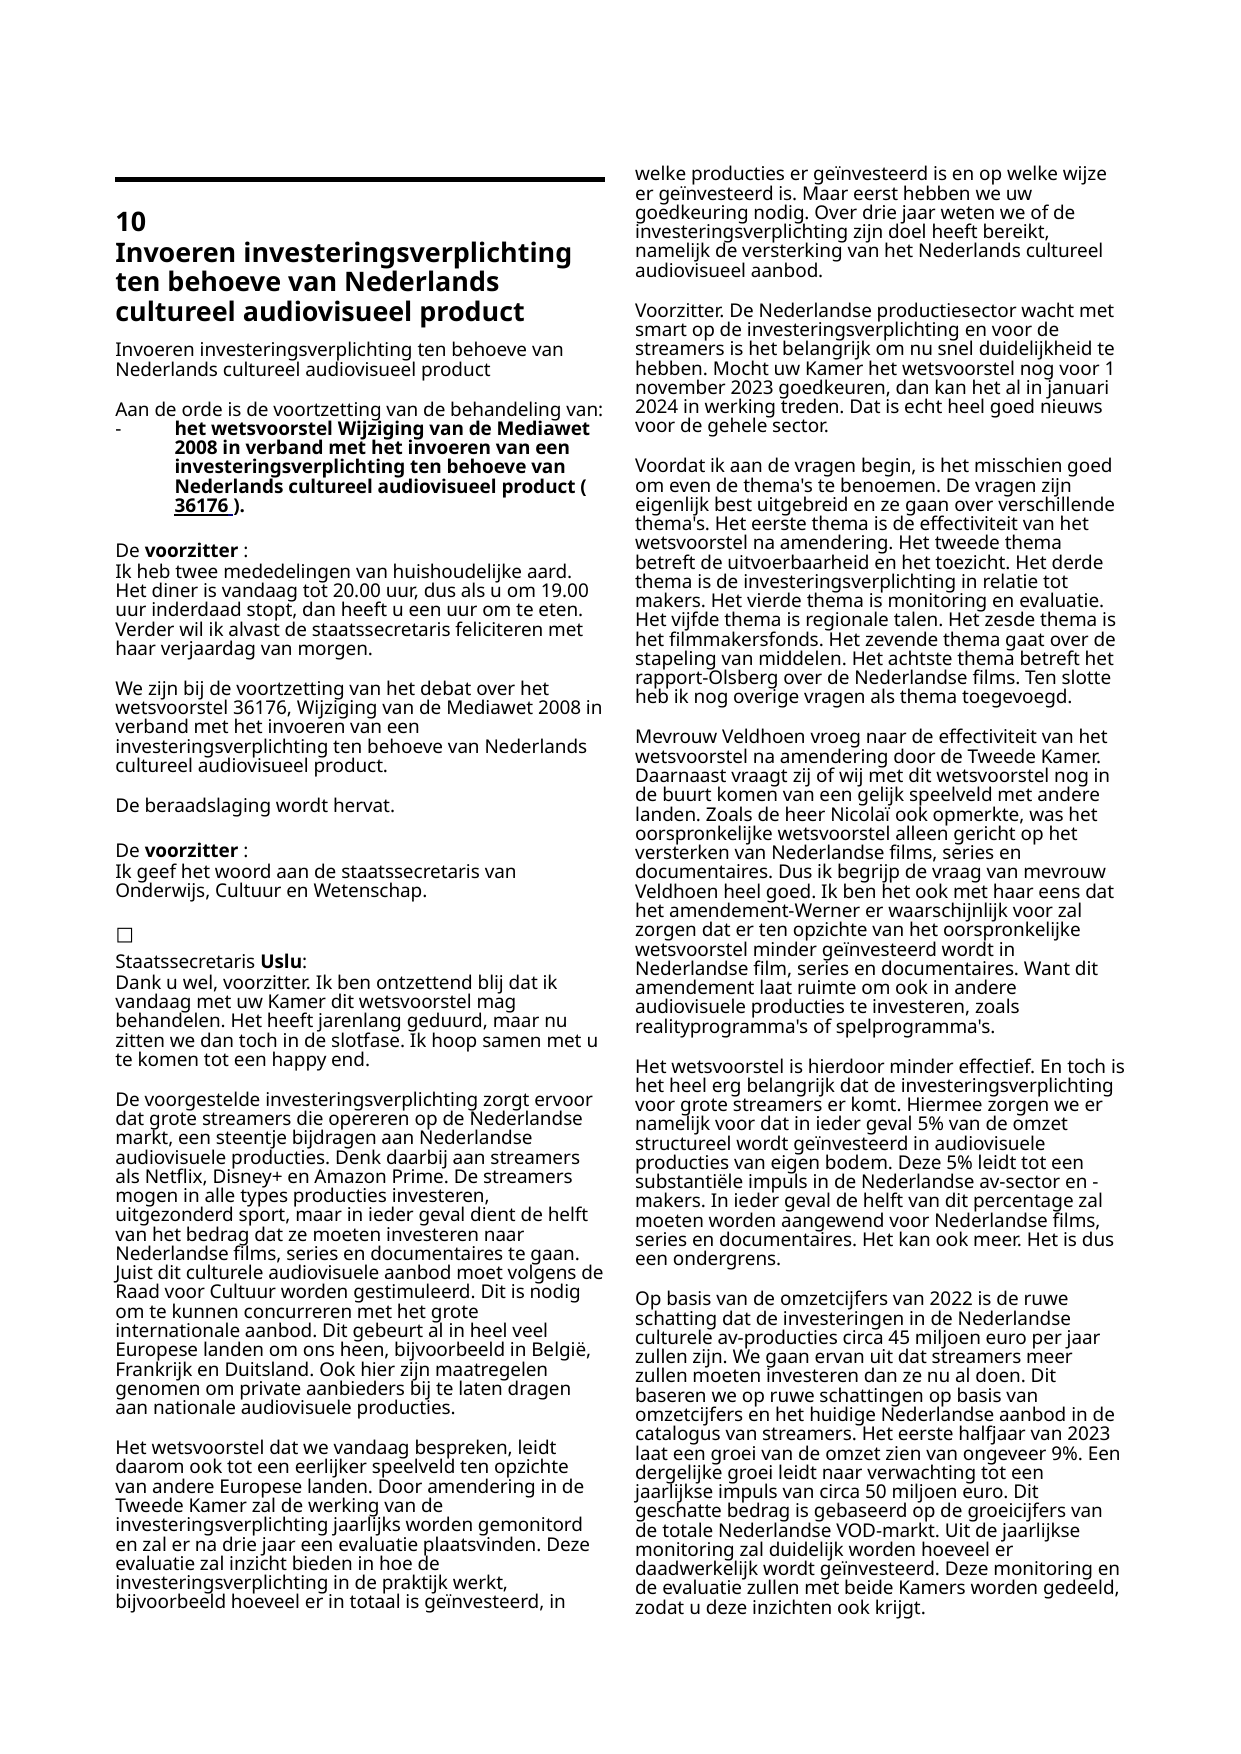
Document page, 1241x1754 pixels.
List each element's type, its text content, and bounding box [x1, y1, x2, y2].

text welke producties er geïnvesteerd is en op welke wijze er geïnvesteerd is. Maar eerst hebben we uw goedkeuring nodig. Over drie jaar weten we of de investeringsverplichting zijn doel heeft bereikt, namelijk de versterking van het Nederlands cultureel audiovisueel aanbod. [635, 165, 1125, 281]
text Aan de orde is de voortzetting van de behandeling van: [115, 401, 605, 420]
text We zijn bij de voortzetting van het debat over het wetsvoorstel 36176, Wijziging van de Mediawet 2008 in verband met het invoeren van een investeringsverplichting ten behoeve van Nederlands cultureel audiovisueel product. [115, 680, 605, 776]
text Ik heb twee mededelingen van huishoudelijke aard. Het diner is vandaag tot 20.00 uur, dus als u om 19.00 uur inderdaad stopt, dan heeft u een uur om te eten. Verder wil ik alvast de staatssecretaris feliciteren met haar verjaardag van morgen. [115, 563, 605, 659]
text 10 [115, 203, 605, 239]
text Invoeren investeringsverplichting ten behoeve van Nederlands cultureel audiovisueel product [115, 341, 605, 380]
text De voorgestelde investeringsverplichting zorgt ervoor dat grote streamers die opereren op de Nederlandse markt, een steentje bijdragen aan Nederlandse audiovisuele producties. Denk daarbij aan streamers als Netflix, Disney+ en Amazon Prime. De streamers mogen in alle types producties investeren, uitgezonderd sport, maar in ieder geval dient de helft van het bedrag dat ze moeten investeren naar Nederlandse films, series en documentaires te gaan. Juist dit culturele audiovisuele aanbod moet volgens de Raad voor Cultuur worden gestimuleerd. Dit is nodig om te kunnen concurreren met het grote internationale aanbod. Dit gebeurt al in heel veel Europese landen om ons heen, bijvoorbeeld in België, Frankrijk en Duitsland. Ook hier zijn maatregelen genomen om private aanbieders bij te laten dragen aan nationale audiovisuele producties. [115, 1091, 605, 1418]
text Ik geef het woord aan de staatssecretaris van Onderwijs, Cultuur en Wetenschap. [115, 863, 605, 901]
text Op basis van de omzetcijfers van 2022 is de ruwe schatting dat de investeringen in de Nederlandse culturele av-producties circa 45 miljoen euro per jaar zullen zijn. We gaan ervan uit dat streamers meer zullen moeten investeren dan ze nu al doen. Dit baseren we op ruwe schattingen op basis van omzetcijfers en het huidige Nederlandse aanbod in de catalogus van streamers. Het eerste halfjaar van 2023 laat een groei van de omzet zien van ongeveer 9%. Een dergelijke groei leidt naar verwachting tot een jaarlijkse impuls van circa 50 miljoen euro. Dit geschatte bedrag is gebaseerd op de groeicijfers van de totale Nederlandse VOD-markt. Uit de jaarlijkse monitoring zal duidelijk worden hoeveel er daadwerkelijk wordt geïnvesteerd. Deze monitoring en de evaluatie zullen met beide Kamers worden gedeeld, zodat u deze inzichten ook krijgt. [635, 1290, 1125, 1618]
text Mevrouw Veldhoen vroeg naar de effectiviteit van het wetsvoorstel na amendering door de Tweede Kamer. Daarnaast vraagt zij of wij met dit wetsvoorstel nog in de buurt komen van een gelijk speelveld met andere landen. Zoals de heer Nicolaï ook opmerkte, was het oorspronkelijke wetsvoorstel alleen gericht op het versterken van Nederlandse films, series en documentaires. Dus ik begrijp de vraag van mevrouw Veldhoen heel goed. Ik ben het ook met haar eens dat het amendement-Werner er waarschijnlijk voor zal zorgen dat er ten opzichte van het oorspronkelijke wetsvoorstel minder geïnvesteerd wordt in Nederlandse film, series en documentaires. Want dit amendement laat ruimte om ook in andere audiovisuele producties te investeren, zoals realityprogramma's of spelprogramma's. [635, 728, 1125, 1037]
text De voorzitter : [115, 537, 605, 563]
text Dank u wel, voorzitter. Ik ben ontzettend blij dat ik vandaag met uw Kamer dit wetsvoorstel mag behandelen. Het heeft jarenlang geduurd, maar nu zitten we dan toch in de slotfase. Ik hoop samen met u te komen tot een happy end. [115, 974, 605, 1070]
text De voorzitter : [115, 837, 605, 863]
text Staatssecretaris Uslu: [115, 948, 605, 974]
text Het wetsvoorstel dat we vandaag bespreken, leidt daarom ook tot een eerlijker speelveld ten opzichte van andere Europese landen. Door amendering in de Tweede Kamer zal de werking van de investeringsverplichting jaarlijks worden gemonitord en zal er na drie jaar een evaluatie plaatsvinden. Deze evaluatie zal inzicht bieden in hoe de investeringsverplichting in de praktijk werkt, bijvoorbeeld hoeveel er in totaal is geïnvesteerd, in [115, 1439, 605, 1613]
text Het wetsvoorstel is hierdoor minder effectief. En toch is het heel erg belangrijk dat de investeringsverplichting voor grote streamers er komt. Hiermee zorgen we er namelijk voor dat in ieder geval 5% van de omzet structureel wordt geïnvesteerd in audiovisuele producties van eigen bodem. Deze 5% leidt tot een substantiële impuls in de Nederlandse av-sector en -makers. In ieder geval de helft van dit percentage zal moeten worden aangewend voor Nederlandse films, series en documentaires. Het kan ook meer. Het is dus een ondergrens. [635, 1058, 1125, 1269]
list het wetsvoorstel Wijziging van de Mediawet 2008 in verband met het invoeren van een investeringsverplichting ten behoeve van Nederlands cultureel audiovisueel product ( 36176 ). [115, 420, 605, 516]
text Voordat ik aan de vragen begin, is het misschien goed om even de thema's te benoemen. De vragen zijn eigenlijk best uitgebreid en ze gaan over verschillende thema's. Het eerste thema is de effectiviteit van het wetsvoorstel na amendering. Het tweede thema betreft de uitvoerbaarheid en het toezicht. Het derde thema is de investeringsverplichting in relatie tot makers. Het vierde thema is monitoring en evaluatie. Het vijfde thema is regionale talen. Het zesde thema is het filmmakersfonds. Het zevende thema gaat over de stapeling van middelen. Het achtste thema betreft het rapport-Olsberg over de Nederlandse films. Ten slotte heb ik nog overige vragen als thema toegevoegd. [635, 457, 1125, 708]
text De beraadslaging wordt hervat. [115, 797, 605, 816]
text ⬜ [115, 922, 605, 948]
text Invoeren investeringsverplichting ten behoeve van Nederlands cultureel audiovisueel product [115, 239, 605, 341]
text Voorzitter. De Nederlandse productiesector wacht met smart op de investeringsverplichting en voor de streamers is het belangrijk om nu snel duidelijkheid te hebben. Mocht uw Kamer het wetsvoorstel nog voor 1 november 2023 goedkeuren, dan kan het al in januari 2024 in werking treden. Dat is echt heel goed nieuws voor de gehele sector. [635, 302, 1125, 437]
